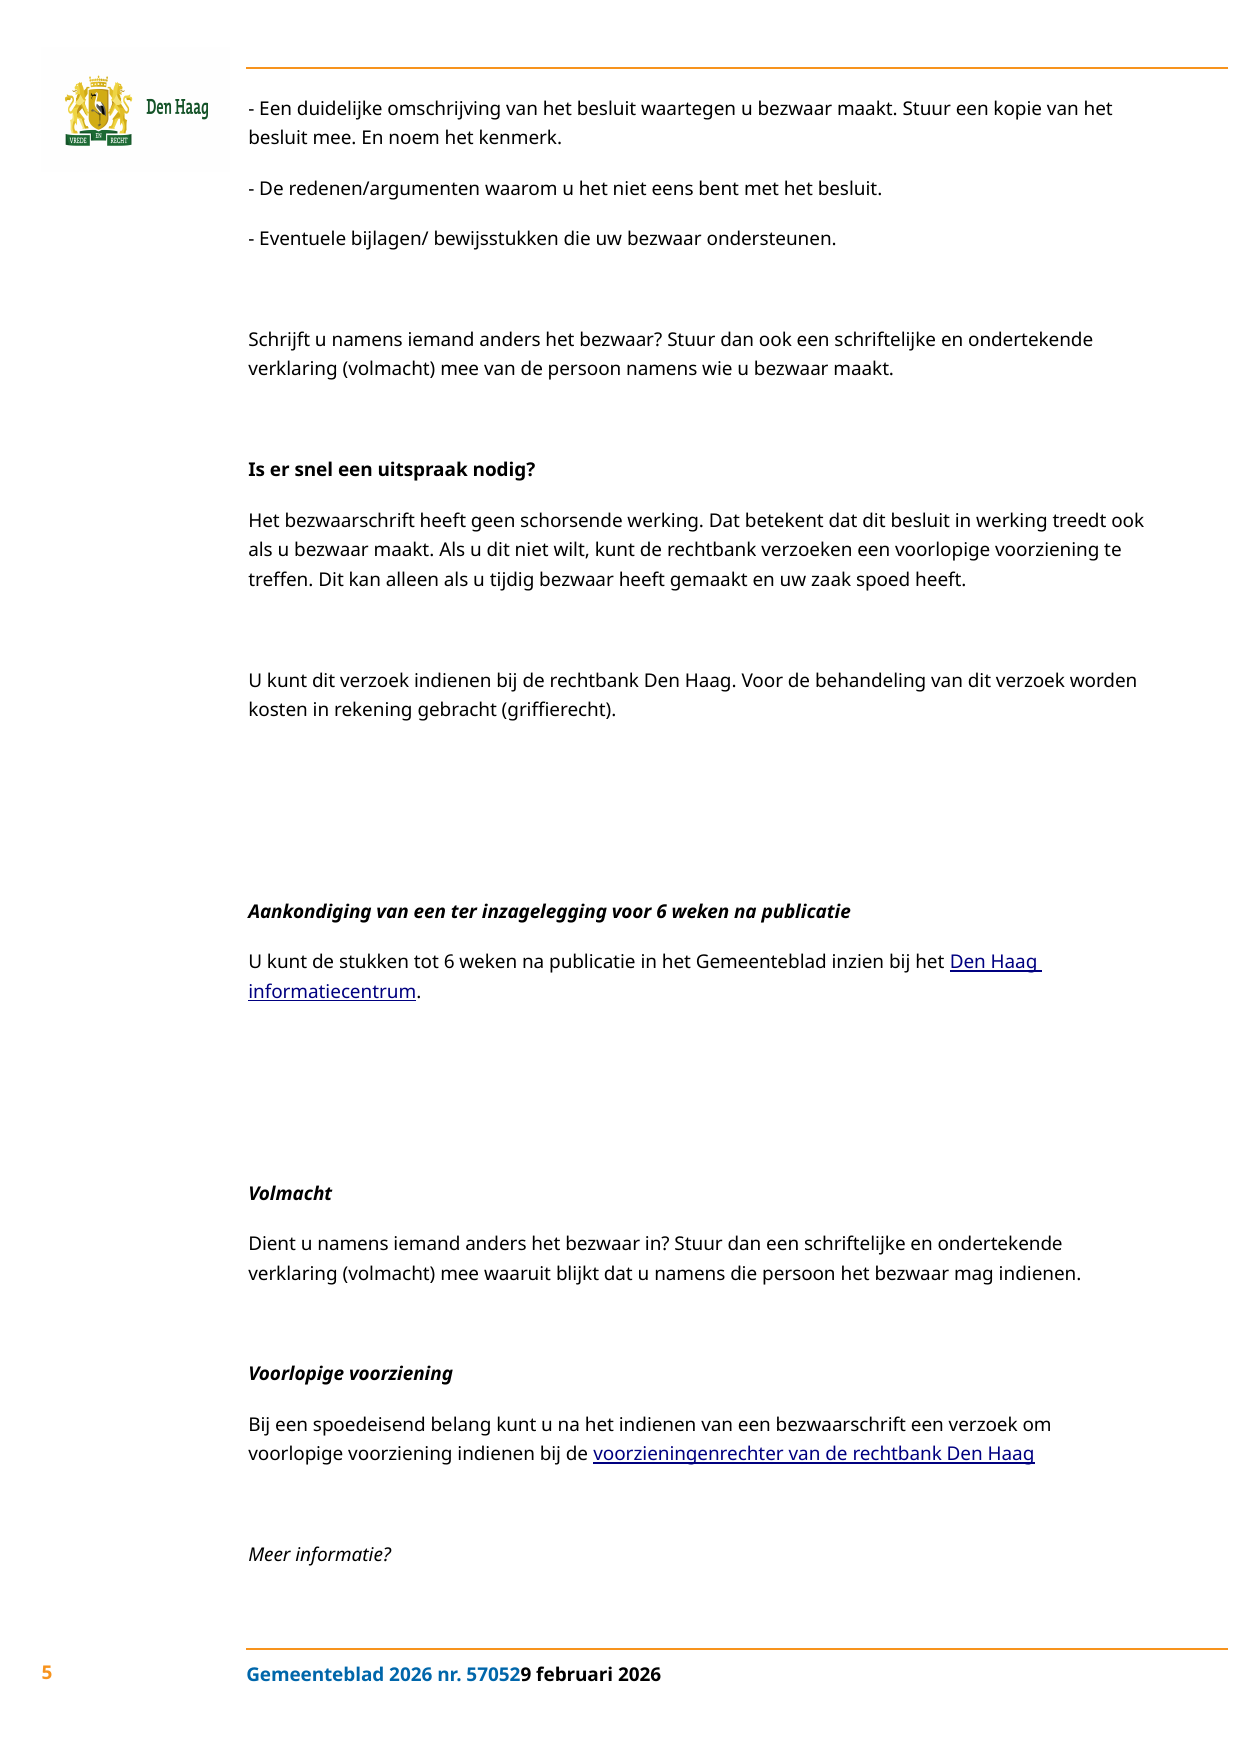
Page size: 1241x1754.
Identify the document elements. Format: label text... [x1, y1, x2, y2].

text - Eventuele bijlagen/ bewijsstukken die uw bezwaar ondersteunen. [248, 225, 1152, 251]
text Dient u namens iemand anders het bezwaar in? Stuur dan een schriftelijke en ondertekende verklaring (volmacht) mee waaruit blijkt dat u namens die persoon het bezwaar mag indienen. [248, 1230, 1152, 1286]
text Voorlopige voorziening [248, 1361, 1152, 1386]
text Is er snel een uitspraak nodig? [248, 456, 1152, 482]
text Meer informatie? [248, 1541, 1152, 1567]
picture [41, 47, 231, 172]
text Schrijft u namens iemand anders het bezwaar? Stuur dan ook een schriftelijke en ondertekende verklaring (volmacht) mee van de persoon namens wie u bezwaar maakt. [248, 326, 1152, 381]
text Aankondiging van een ter inzagelegging voor 6 weken na publicatie [248, 898, 1152, 924]
text Volmacht [248, 1180, 1152, 1206]
text Het bezwaarschrift heeft geen schorsende werking. Dat betekent dat dit besluit in werking treedt ook als u bezwaar maakt. Als u dit niet wilt, kunt de rechtbank verzoeken een voorlopige voorziening te treffen. Dit kan alleen als u tijdig bezwaar heeft gemaakt en uw zaak spoed heeft. [248, 507, 1152, 592]
text U kunt dit verzoek indienen bij de rechtbank Den Haag. Voor de behandeling van dit verzoek worden kosten in rekening gebracht (griffierecht). [248, 667, 1152, 722]
text - De redenen/argumenten waarom u het niet eens bent met het besluit. [248, 175, 1152, 201]
text U kunt de stukken tot 6 weken na publicatie in het Gemeenteblad inzien bij het Den Haag informatiecentrum. [248, 948, 1152, 1004]
text Bij een spoedeisend belang kunt u na het indienen van een bezwaarschrift een verzoek om voorlopige voorziening indienen bij de voorzieningenrechter van de rechtbank Den Haag [248, 1411, 1152, 1466]
text - Een duidelijke omschrijving van het besluit waartegen u bezwaar maakt. Stuur een kopie van het besluit mee. En noem het kenmerk. [248, 95, 1152, 150]
